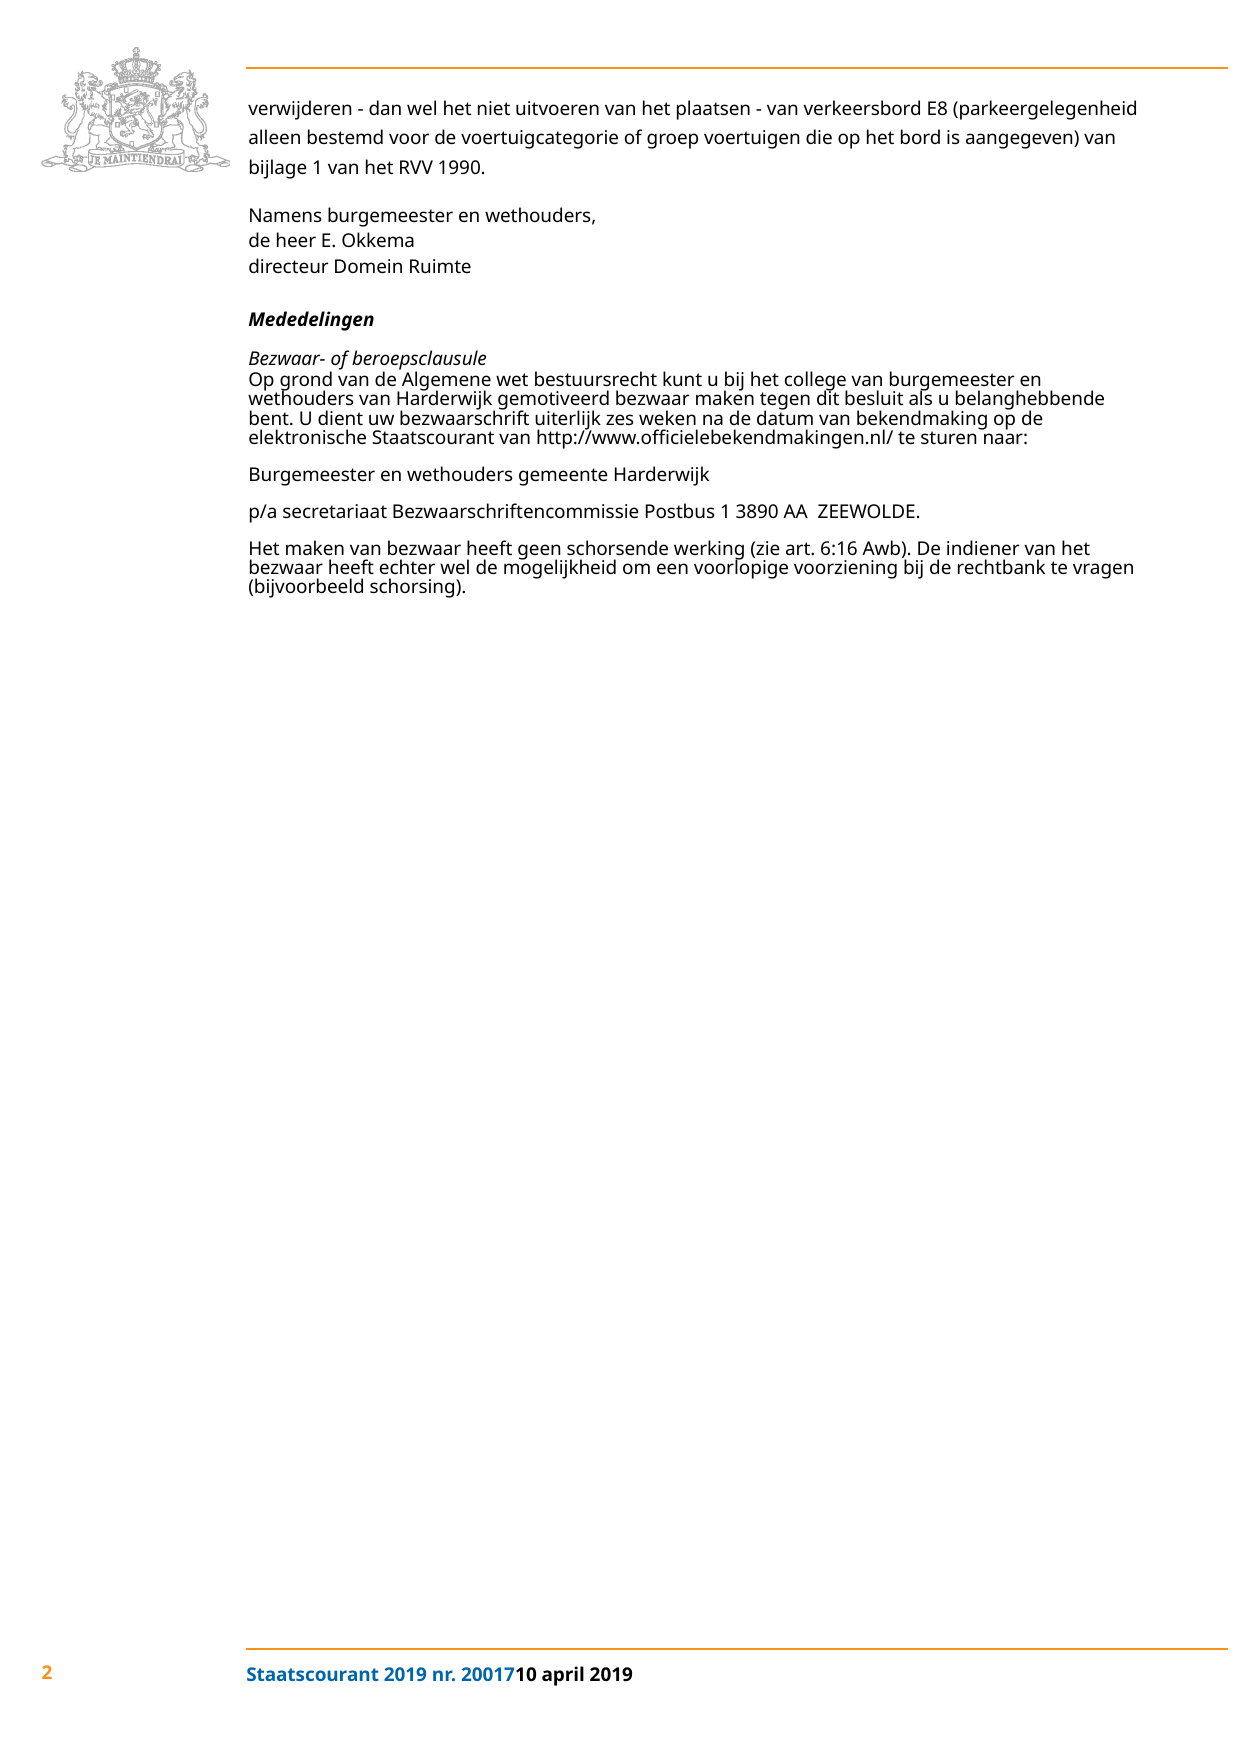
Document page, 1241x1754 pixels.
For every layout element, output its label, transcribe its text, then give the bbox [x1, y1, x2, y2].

text de heer E. Okkema [248, 227, 1152, 253]
text p/a secretariaat Bezwaarschriftencommissie Postbus 1 3890 AA ZEEWOLDE. [248, 503, 1152, 522]
picture [41, 47, 231, 172]
text Mededelingen [248, 306, 1152, 332]
text Het maken van bezwaar heeft geen schorsende werking (zie art. 6:16 Awb). De indiener van het bezwaar heeft echter wel de mogelijkheid om een voorlopige voorziening bij de rechtbank te vragen (bijvoorbeeld schorsing). [248, 540, 1152, 598]
text Op grond van de Algemene wet bestuursrecht kunt u bij het college van burgemeester en wethouders van Harderwijk gemotiveerd bezwaar maken tegen dit besluit als u belanghebbende bent. U dient uw bezwaarschrift uiterlijk zes weken na de datum van bekendmaking op de elektronische Staatscourant van http://www.officielebekendmakingen.nl/ te sturen naar: [248, 371, 1152, 448]
text verwijderen - dan wel het niet uitvoeren van het plaatsen - van verkeersbord E8 (parkeergelegenheid alleen bestemd voor de voertuigcategorie of groep voertuigen die op het bord is aangegeven) van bijlage 1 van het RVV 1990. [248, 95, 1152, 180]
text Namens burgemeester en wethouders, [248, 202, 1152, 227]
text directeur Domein Ruimte [248, 253, 1152, 279]
text Bezwaar- of beroepsclausule [248, 345, 1152, 371]
text Burgemeester en wethouders gemeente Harderwijk [248, 466, 1152, 485]
